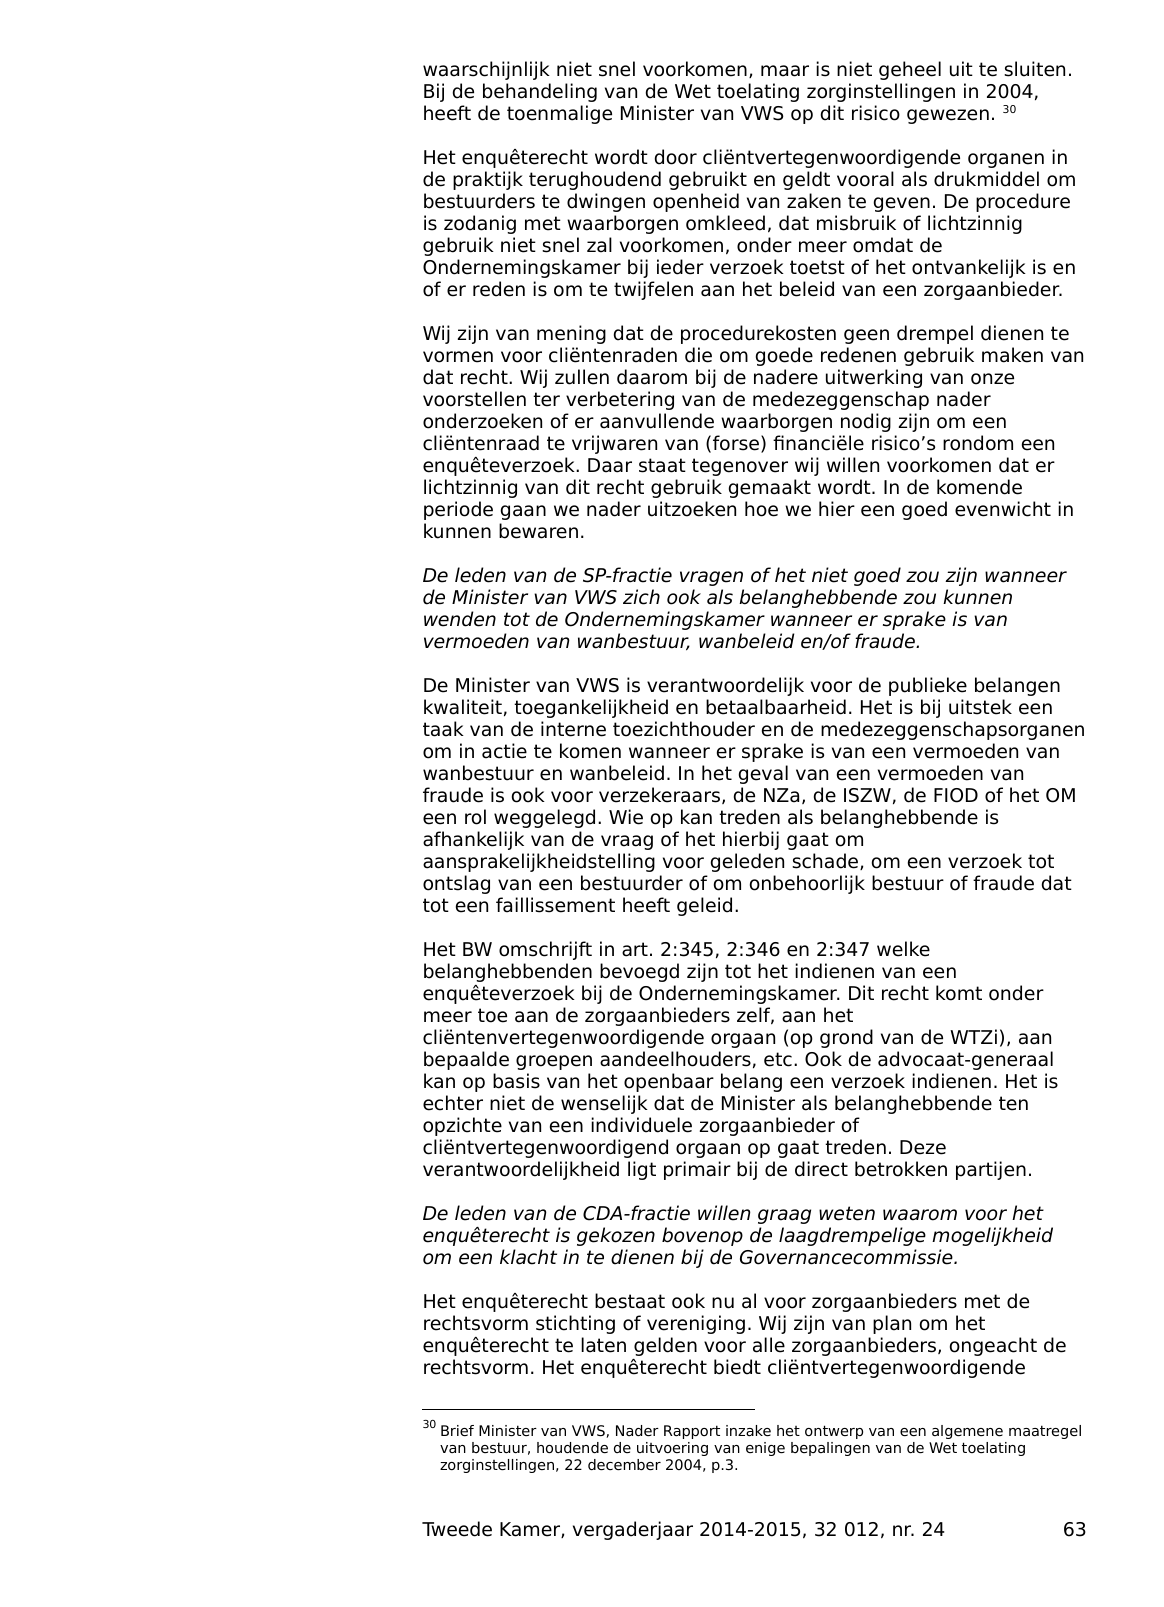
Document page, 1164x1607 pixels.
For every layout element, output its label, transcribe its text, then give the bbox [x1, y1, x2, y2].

text Het BW omschrijft in art. 2:345, 2:346 en 2:347 welke belanghebbenden bevoegd zijn tot het indienen van een enquêteverzoek bij de Ondernemingskamer. Dit recht komt onder meer toe aan de zorgaanbieders zelf, aan het cliëntenvertegenwoordigende orgaan (op grond van de WTZi), aan bepaalde groepen aandeelhouders, etc. Ook de advocaat-generaal kan op basis van het openbaar belang een verzoek indienen. Het is echter niet de wenselijk dat de Minister als belanghebbende ten opzichte van een individuele zorgaanbieder of cliëntvertegenwoordigend orgaan op gaat treden. Deze verantwoordelijkheid ligt primair bij de direct betrokken partijen. [422, 939, 1087, 1181]
text Brief Minister van VWS, Nader Rapport inzake het ontwerp van een algemene maatregel van bestuur, houdende de uitvoering van enige bepalingen van de Wet toelating zorginstellingen, 22 december 2004, p.3. [422, 1418, 1087, 1474]
text waarschijnlijk niet snel voorkomen, maar is niet geheel uit te sluiten. Bij de behandeling van de Wet toelating zorginstellingen in 2004, heeft de toenmalige Minister van VWS op dit risico gewezen. [422, 59, 1087, 125]
text Wij zijn van mening dat de procedurekosten geen drempel dienen te vormen voor cliëntenraden die om goede redenen gebruik maken van dat recht. Wij zullen daarom bij de nadere uitwerking van onze voorstellen ter verbetering van de medezeggenschap nader onderzoeken of er aanvullende waarborgen nodig zijn om een cliëntenraad te vrijwaren van (forse) financiële risico’s rondom een enquêteverzoek. Daar staat tegenover wij willen voorkomen dat er lichtzinnig van dit recht gebruik gemaakt wordt. In de komende periode gaan we nader uitzoeken hoe we hier een goed evenwicht in kunnen bewaren. [422, 323, 1087, 543]
text Het enquêterecht bestaat ook nu al voor zorgaanbieders met de rechtsvorm stichting of vereniging. Wij zijn van plan om het enquêterecht te laten gelden voor alle zorgaanbieders, ongeacht de rechtsvorm. Het enquêterecht biedt cliëntvertegenwoordigende [422, 1291, 1087, 1379]
text De leden van de SP-fractie vragen of het niet goed zou zijn wanneer de Minister van VWS zich ook als belanghebbende zou kunnen wenden tot de Ondernemingskamer wanneer er sprake is van vermoeden van wanbestuur, wanbeleid en/of fraude. [422, 565, 1087, 653]
text Het enquêterecht wordt door cliëntvertegenwoordigende organen in de praktijk terughoudend gebruikt en geldt vooral als drukmiddel om bestuurders te dwingen openheid van zaken te geven. De procedure is zodanig met waarborgen omkleed, dat misbruik of lichtzinnig gebruik niet snel zal voorkomen, onder meer omdat de Ondernemingskamer bij ieder verzoek toetst of het ontvankelijk is en of er reden is om te twijfelen aan het beleid van een zorgaanbieder. [422, 147, 1087, 301]
text De leden van de CDA-fractie willen graag weten waarom voor het enquêterecht is gekozen bovenop de laagdrempelige mogelijkheid om een klacht in te dienen bij de Governancecommissie. [422, 1203, 1087, 1269]
text De Minister van VWS is verantwoordelijk voor de publieke belangen kwaliteit, toegankelijkheid en betaalbaarheid. Het is bij uitstek een taak van de interne toezichthouder en de medezeggenschapsorganen om in actie te komen wanneer er sprake is van een vermoeden van wanbestuur en wanbeleid. In het geval van een vermoeden van fraude is ook voor verzekeraars, de NZa, de ISZW, de FIOD of het OM een rol weggelegd. Wie op kan treden als belanghebbende is afhankelijk van de vraag of het hierbij gaat om aansprakelijkheidstelling voor geleden schade, om een verzoek tot ontslag van een bestuurder of om onbehoorlijk bestuur of fraude dat tot een faillissement heeft geleid. [422, 675, 1087, 917]
